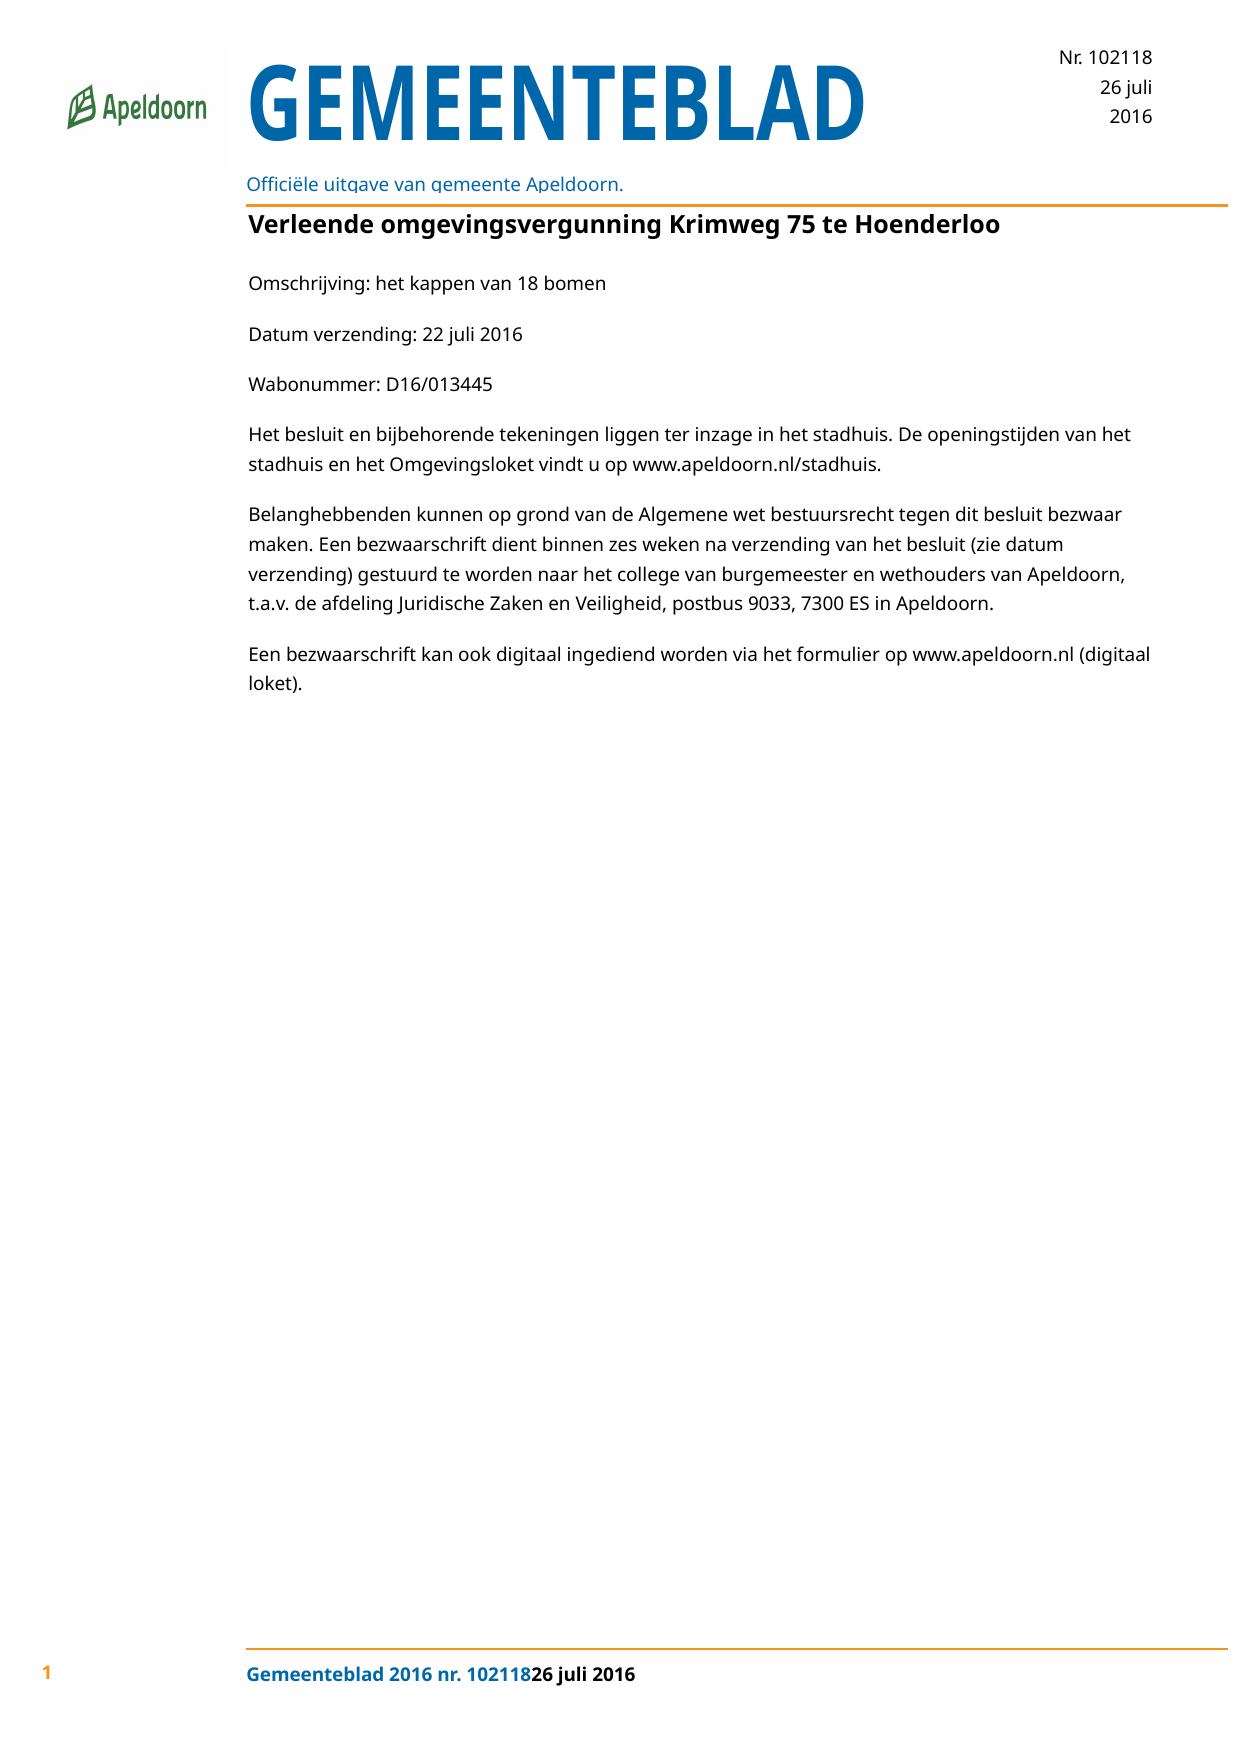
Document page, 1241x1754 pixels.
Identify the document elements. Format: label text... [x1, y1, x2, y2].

text Datum verzending: 22 juli 2016 [248, 321, 1152, 346]
text Belanghebbenden kunnen op grond van de Algemene wet bestuursrecht tegen dit besluit bezwaar maken. Een bezwaarschrift dient binnen zes weken na verzending van het besluit (zie datum verzending) gestuurd te worden naar het college van burgemeester en wethouders van Apeldoorn, t.a.v. de afdeling Juridische Zaken en Veiligheid, postbus 9033, 7300 ES in Apeldoorn. [248, 502, 1152, 616]
text Een bezwaarschrift kan ook digitaal ingediend worden via het formulier op www.apeldoorn.nl (digitaal loket). [248, 641, 1152, 696]
text Omschrijving: het kappen van 18 bomen [248, 270, 1152, 296]
text Het besluit en bijbehorende tekeningen liggen ter inzage in het stadhuis. De openingstijden van het stadhuis en het Omgevingsloket vindt u op www.apeldoorn.nl/stadhuis. [248, 422, 1152, 477]
text Wabonummer: D16/013445 [248, 371, 1152, 397]
picture [41, 47, 231, 172]
text Verleende omgevingsvergunning Krimweg 75 te Hoenderloo [248, 207, 1152, 241]
